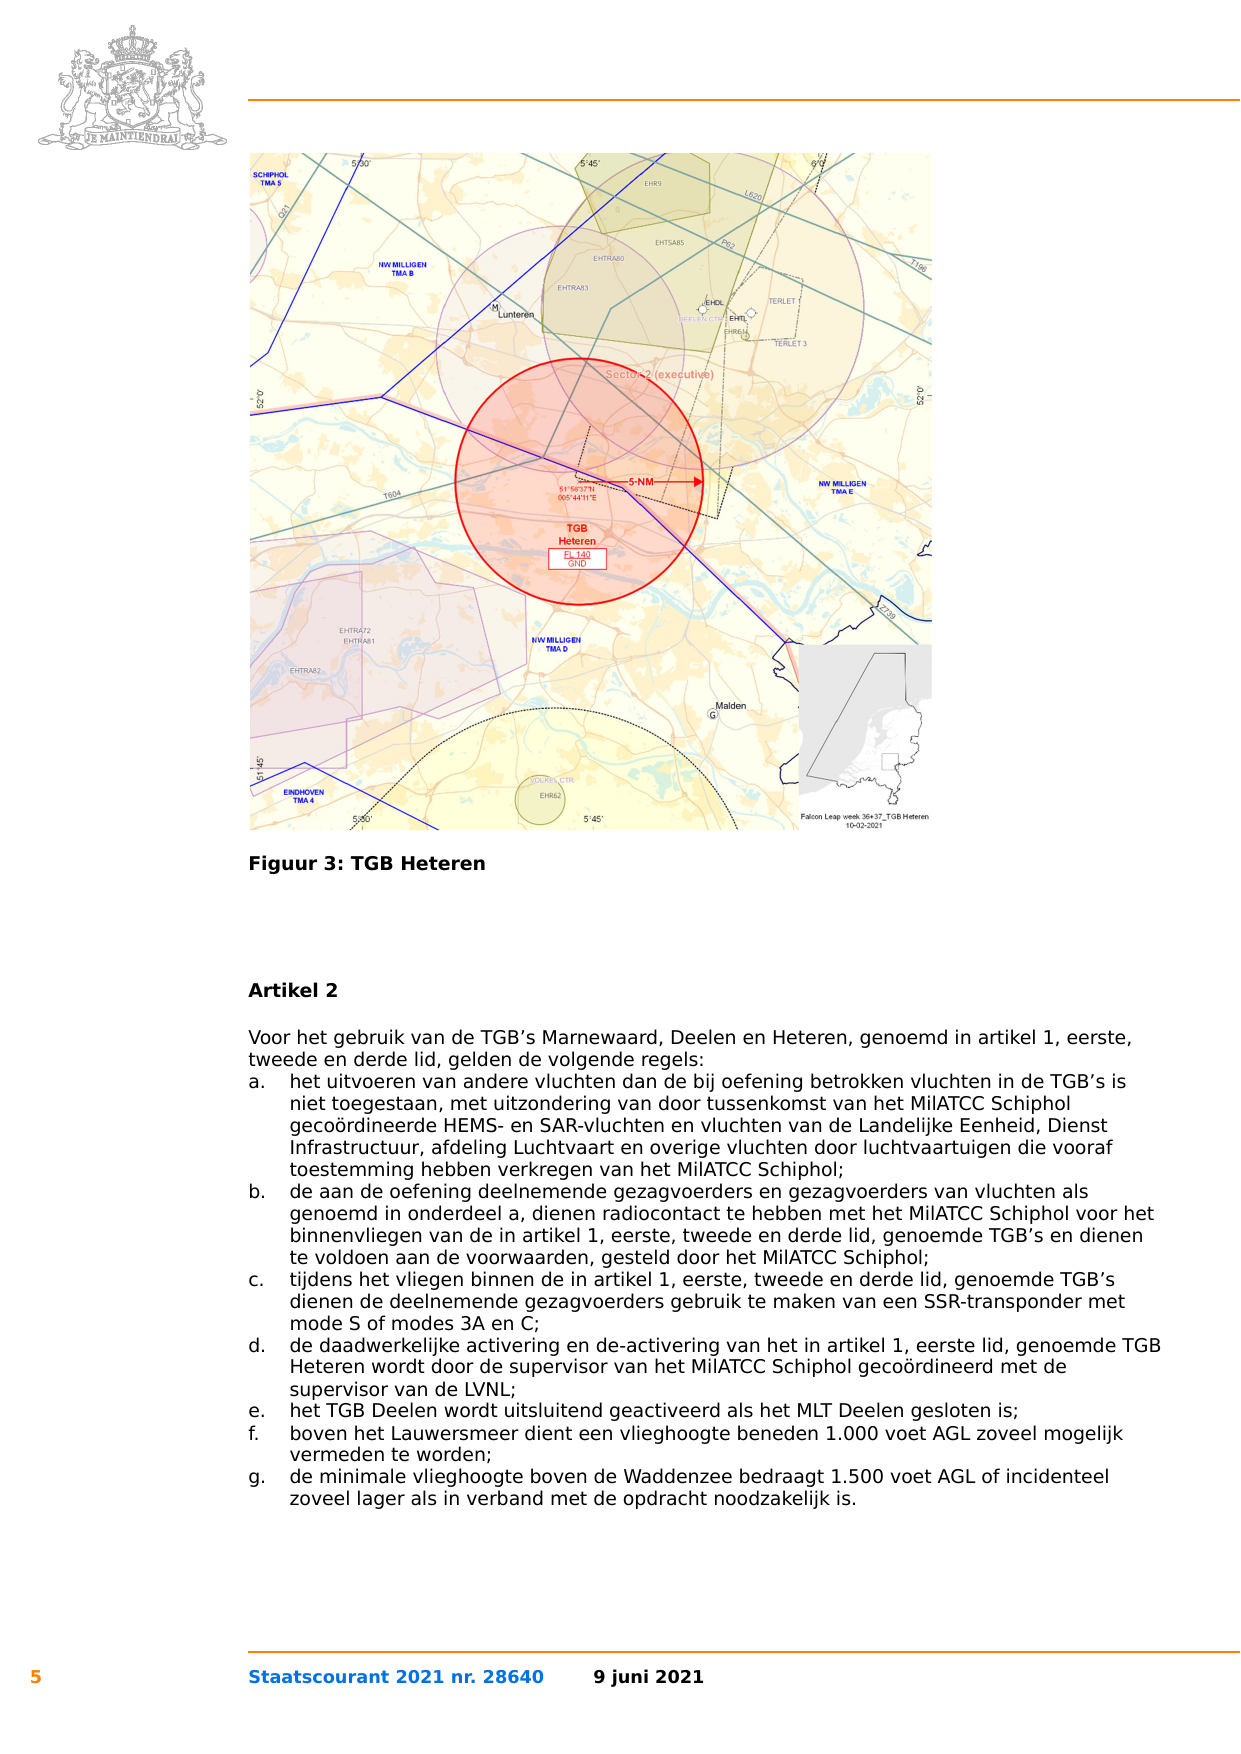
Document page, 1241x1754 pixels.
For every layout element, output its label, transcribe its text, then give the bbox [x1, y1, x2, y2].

text a. het uitvoeren van andere vluchten dan de bij oefening betrokken vluchten in de TGB’s is niet toegestaan, met uitzondering van door tussenkomst van het MilATCC Schiphol gecoördineerde HEMS- en SAR-vluchten en vluchten van de Landelijke Eenheid, Dienst Infrastructuur, afdeling Luchtvaart en overige vluchten door luchtvaartuigen die vooraf toestemming hebben verkregen van het MilATCC Schiphol; [248, 1071, 1163, 1181]
text Figuur 3: TGB Heteren [248, 853, 933, 875]
picture [248, 151, 933, 831]
text f. boven het Lauwersmeer dient een vlieghoogte beneden 1.000 voet AGL zoveel mogelijk vermeden te worden; [248, 1422, 1163, 1466]
text g. de minimale vlieghoogte boven de Waddenzee bedraagt 1.500 voet AGL of incidenteel zoveel lager als in verband met de opdracht noodzakelijk is. [248, 1466, 1163, 1510]
picture [38, 25, 227, 150]
text d. de daadwerkelijke activering en de-activering van het in artikel 1, eerste lid, genoemde TGB Heteren wordt door de supervisor van het MilATCC Schiphol gecoördineerd met de supervisor van de LVNL; [248, 1334, 1163, 1400]
text e. het TGB Deelen wordt uitsluitend geactiveerd als het MLT Deelen gesloten is; [248, 1400, 1163, 1422]
text Voor het gebruik van de TGB’s Marnewaard, Deelen en Heteren, genoemd in artikel 1, eerste, tweede en derde lid, gelden de volgende regels: [248, 1027, 1163, 1071]
subtitle Artikel 2 [248, 980, 1163, 1002]
text b. de aan de oefening deelnemende gezagvoerders en gezagvoerders van vluchten als genoemd in onderdeel a, dienen radiocontact te hebben met het MilATCC Schiphol voor het binnenvliegen van de in artikel 1, eerste, tweede en derde lid, genoemde TGB’s en dienen te voldoen aan de voorwaarden, gesteld door het MilATCC Schiphol; [248, 1181, 1163, 1268]
text c. tijdens het vliegen binnen de in artikel 1, eerste, tweede en derde lid, genoemde TGB’s dienen de deelnemende gezagvoerders gebruik te maken van een SSR-transponder met mode S of modes 3A en C; [248, 1268, 1163, 1334]
